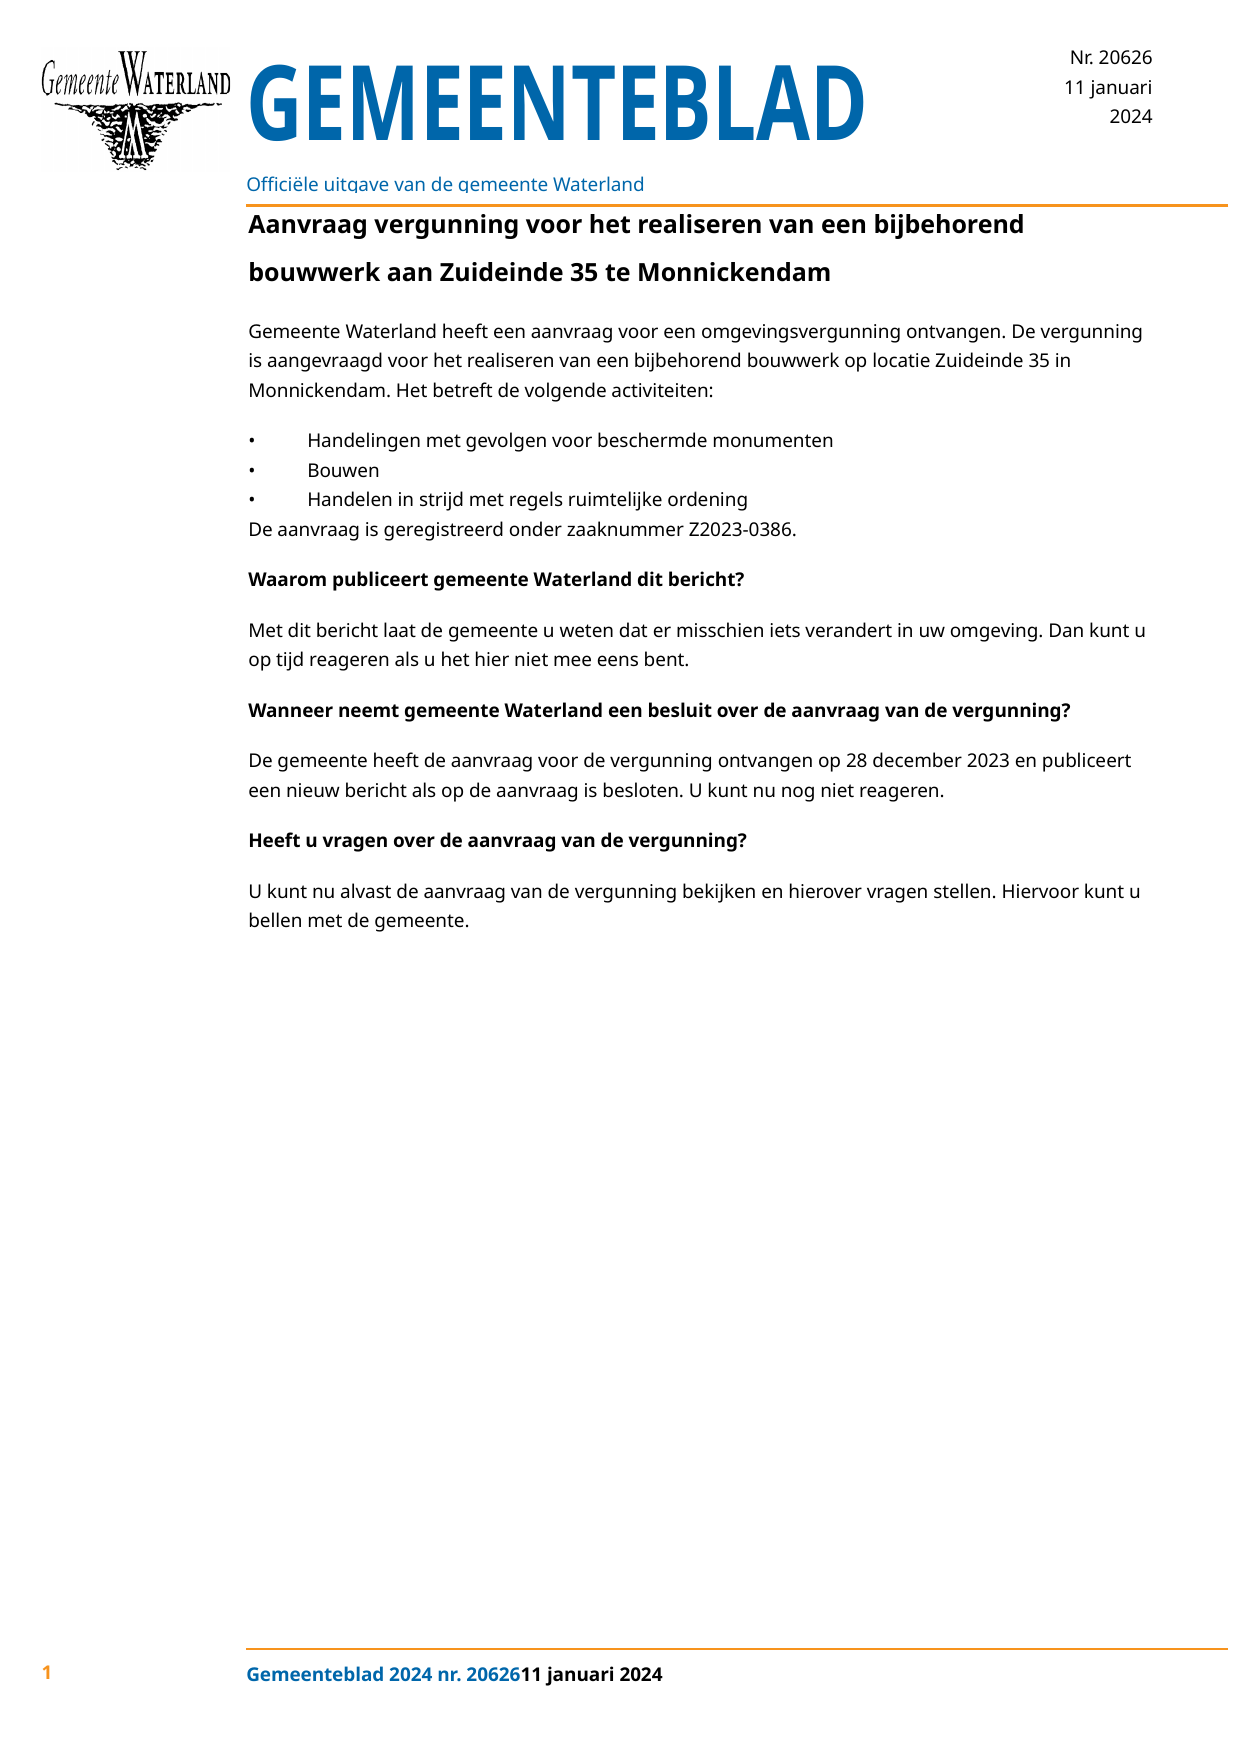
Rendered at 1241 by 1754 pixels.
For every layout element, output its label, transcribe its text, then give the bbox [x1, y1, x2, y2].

picture [41, 47, 231, 172]
list Bouwen [248, 457, 1152, 483]
text De aanvraag is geregistreerd onder zaaknummer Z2023-0386. [248, 516, 1152, 542]
text Wanneer neemt gemeente Waterland een besluit over de aanvraag van de vergunning? [248, 697, 1152, 723]
text Gemeente Waterland heeft een aanvraag voor een omgevingsvergunning ontvangen. De vergunning is aangevraagd voor het realiseren van een bijbehorend bouwwerk op locatie Zuideinde 35 in Monnickendam. Het betreft de volgende activiteiten: [248, 318, 1152, 403]
text Aanvraag vergunning voor het realiseren van een bijbehorend bouwwerk aan Zuideinde 35 te Monnickendam [248, 207, 1152, 288]
list Handelen in strijd met regels ruimtelijke ordening [248, 487, 1152, 512]
text Met dit bericht laat de gemeente u weten dat er misschien iets verandert in uw omgeving. Dan kunt u op tijd reageren als u het hier niet mee eens bent. [248, 617, 1152, 672]
text Waarom publiceert gemeente Waterland dit bericht? [248, 567, 1152, 592]
text U kunt nu alvast de aanvraag van de vergunning bekijken en hierover vragen stellen. Hiervoor kunt u bellen met de gemeente. [248, 878, 1152, 933]
text Heeft u vragen over de aanvraag van de vergunning? [248, 827, 1152, 853]
text De gemeente heeft de aanvraag voor de vergunning ontvangen op 28 december 2023 en publiceert een nieuw bericht als op de aanvraag is besloten. U kunt nu nog niet reageren. [248, 747, 1152, 803]
list Handelingen met gevolgen voor beschermde monumenten [248, 427, 1152, 453]
